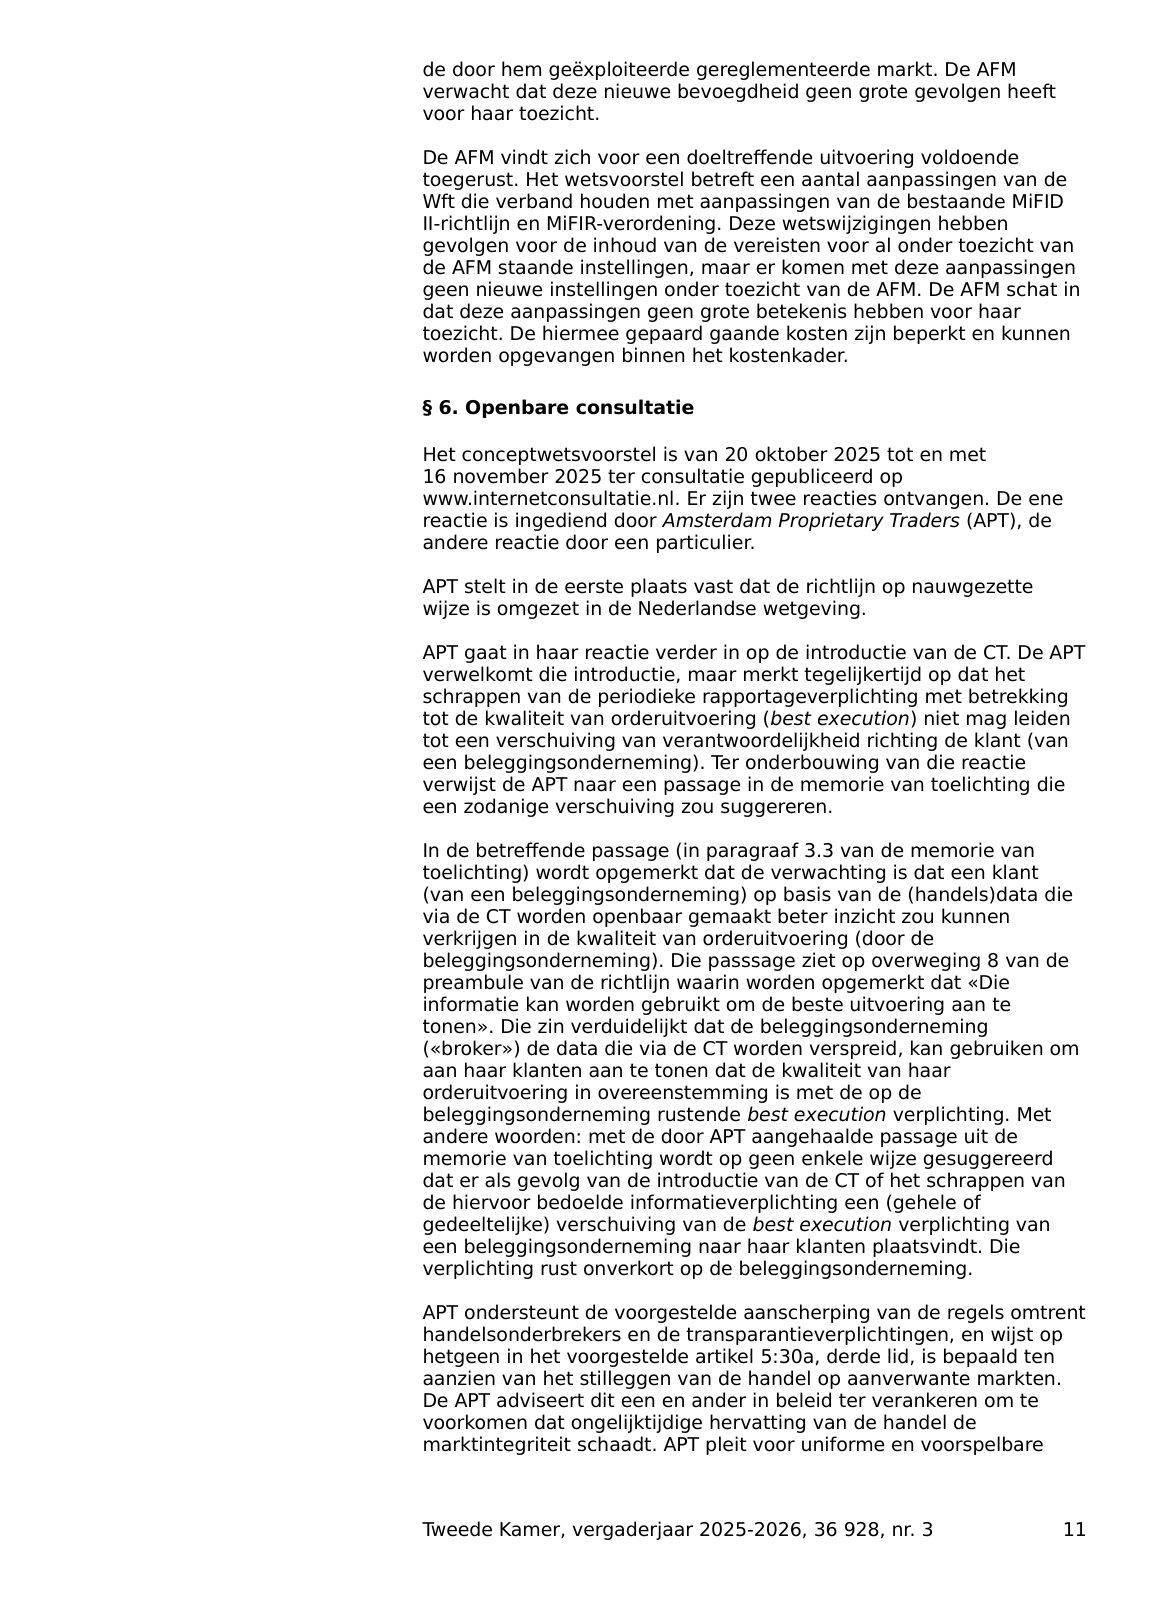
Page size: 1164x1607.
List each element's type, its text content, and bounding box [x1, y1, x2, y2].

text APT gaat in haar reactie verder in op de introductie van de CT. De APT verwelkomt die introductie, maar merkt tegelijkertijd op dat het schrappen van de periodieke rapportageverplichting met betrekking tot de kwaliteit van orderuitvoering (best execution) niet mag leiden tot een verschuiving van verantwoordelijkheid richting de klant (van een beleggingsonderneming). Ter onderbouwing van die reactie verwijst de APT naar een passage in de memorie van toelichting die een zodanige verschuiving zou suggereren. [422, 642, 1087, 818]
text Het conceptwetsvoorstel is van 20 oktober 2025 tot en met 16 november 2025 ter consultatie gepubliceerd op www.internetconsultatie.nl. Er zijn twee reacties ontvangen. De ene reactie is ingediend door Amsterdam Proprietary Traders (APT), de andere reactie door een particulier. [422, 444, 1087, 554]
text In de betreffende passage (in paragraaf 3.3 van de memorie van toelichting) wordt opgemerkt dat de verwachting is dat een klant (van een beleggingsonderneming) op basis van de (handels)data die via de CT worden openbaar gemaakt beter inzicht zou kunnen verkrijgen in de kwaliteit van orderuitvoering (door de beleggingsonderneming). Die passsage ziet op overweging 8 van de preambule van de richtlijn waarin worden opgemerkt dat «Die informatie kan worden gebruikt om de beste uitvoering aan te tonen». Die zin verduidelijkt dat de beleggingsonderneming («broker») de data die via de CT worden verspreid, kan gebruiken om aan haar klanten aan te tonen dat de kwaliteit van haar orderuitvoering in overeenstemming is met de op de beleggingsonderneming rustende best execution verplichting. Met andere woorden: met de door APT aangehaalde passage uit de memorie van toelichting wordt op geen enkele wijze gesuggereerd dat er als gevolg van de introductie van de CT of het schrappen van de hiervoor bedoelde informatieverplichting een (gehele of gedeeltelijke) verschuiving van de best execution verplichting van een beleggingsonderneming naar haar klanten plaatsvindt. Die verplichting rust onverkort op de beleggingsonderneming. [422, 840, 1087, 1280]
text de door hem geëxploiteerde gereglementeerde markt. De AFM verwacht dat deze nieuwe bevoegdheid geen grote gevolgen heeft voor haar toezicht. [422, 59, 1087, 125]
text APT stelt in de eerste plaats vast dat de richtlijn op nauwgezette wijze is omgezet in de Nederlandse wetgeving. [422, 576, 1087, 620]
subtitle § 6. Openbare consultatie [422, 397, 1087, 419]
text APT ondersteunt de voorgestelde aanscherping van de regels omtrent handelsonderbrekers en de transparantieverplichtingen, en wijst op hetgeen in het voorgestelde artikel 5:30a, derde lid, is bepaald ten aanzien van het stilleggen van de handel op aanverwante markten. De APT adviseert dit een en ander in beleid ter verankeren om te voorkomen dat ongelijktijdige hervatting van de handel de marktintegriteit schaadt. APT pleit voor uniforme en voorspelbare [422, 1302, 1087, 1456]
text De AFM vindt zich voor een doeltreffende uitvoering voldoende toegerust. Het wetsvoorstel betreft een aantal aanpassingen van de Wft die verband houden met aanpassingen van de bestaande MiFID II-richtlijn en MiFIR-verordening. Deze wetswijzigingen hebben gevolgen voor de inhoud van de vereisten voor al onder toezicht van de AFM staande instellingen, maar er komen met deze aanpassingen geen nieuwe instellingen onder toezicht van de AFM. De AFM schat in dat deze aanpassingen geen grote betekenis hebben voor haar toezicht. De hiermee gepaard gaande kosten zijn beperkt en kunnen worden opgevangen binnen het kostenkader. [422, 147, 1087, 367]
